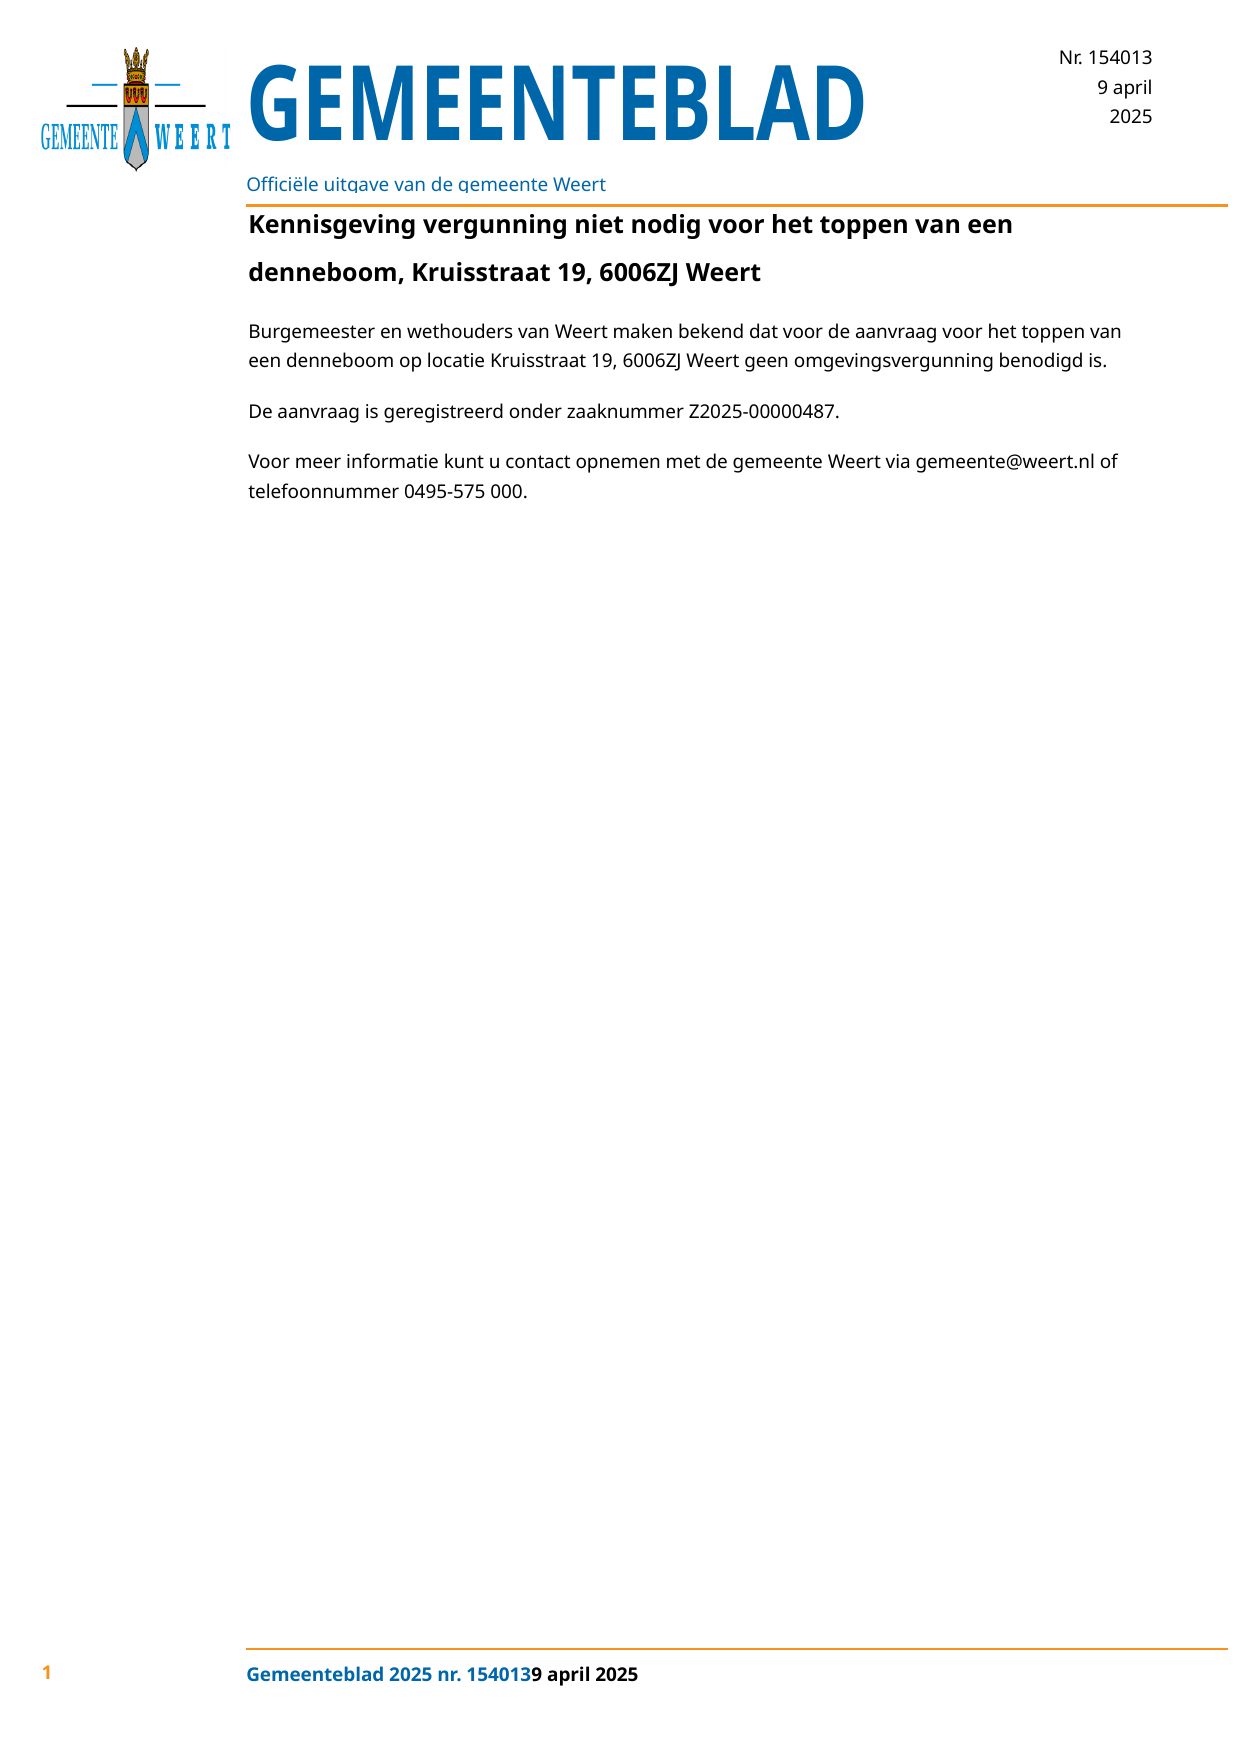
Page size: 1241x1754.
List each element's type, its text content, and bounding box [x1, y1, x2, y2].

text De aanvraag is geregistreerd onder zaaknummer Z2025-00000487. [248, 398, 1152, 424]
picture [41, 47, 231, 172]
text Voor meer informatie kunt u contact opnemen met de gemeente Weert via gemeente@weert.nl of telefoonnummer 0495-575 000. [248, 448, 1152, 504]
text Burgemeester en wethouders van Weert maken bekend dat voor de aanvraag voor het toppen van een denneboom op locatie Kruisstraat 19, 6006ZJ Weert geen omgevingsvergunning benodigd is. [248, 318, 1152, 373]
text Kennisgeving vergunning niet nodig voor het toppen van een denneboom, Kruisstraat 19, 6006ZJ Weert [248, 207, 1152, 288]
